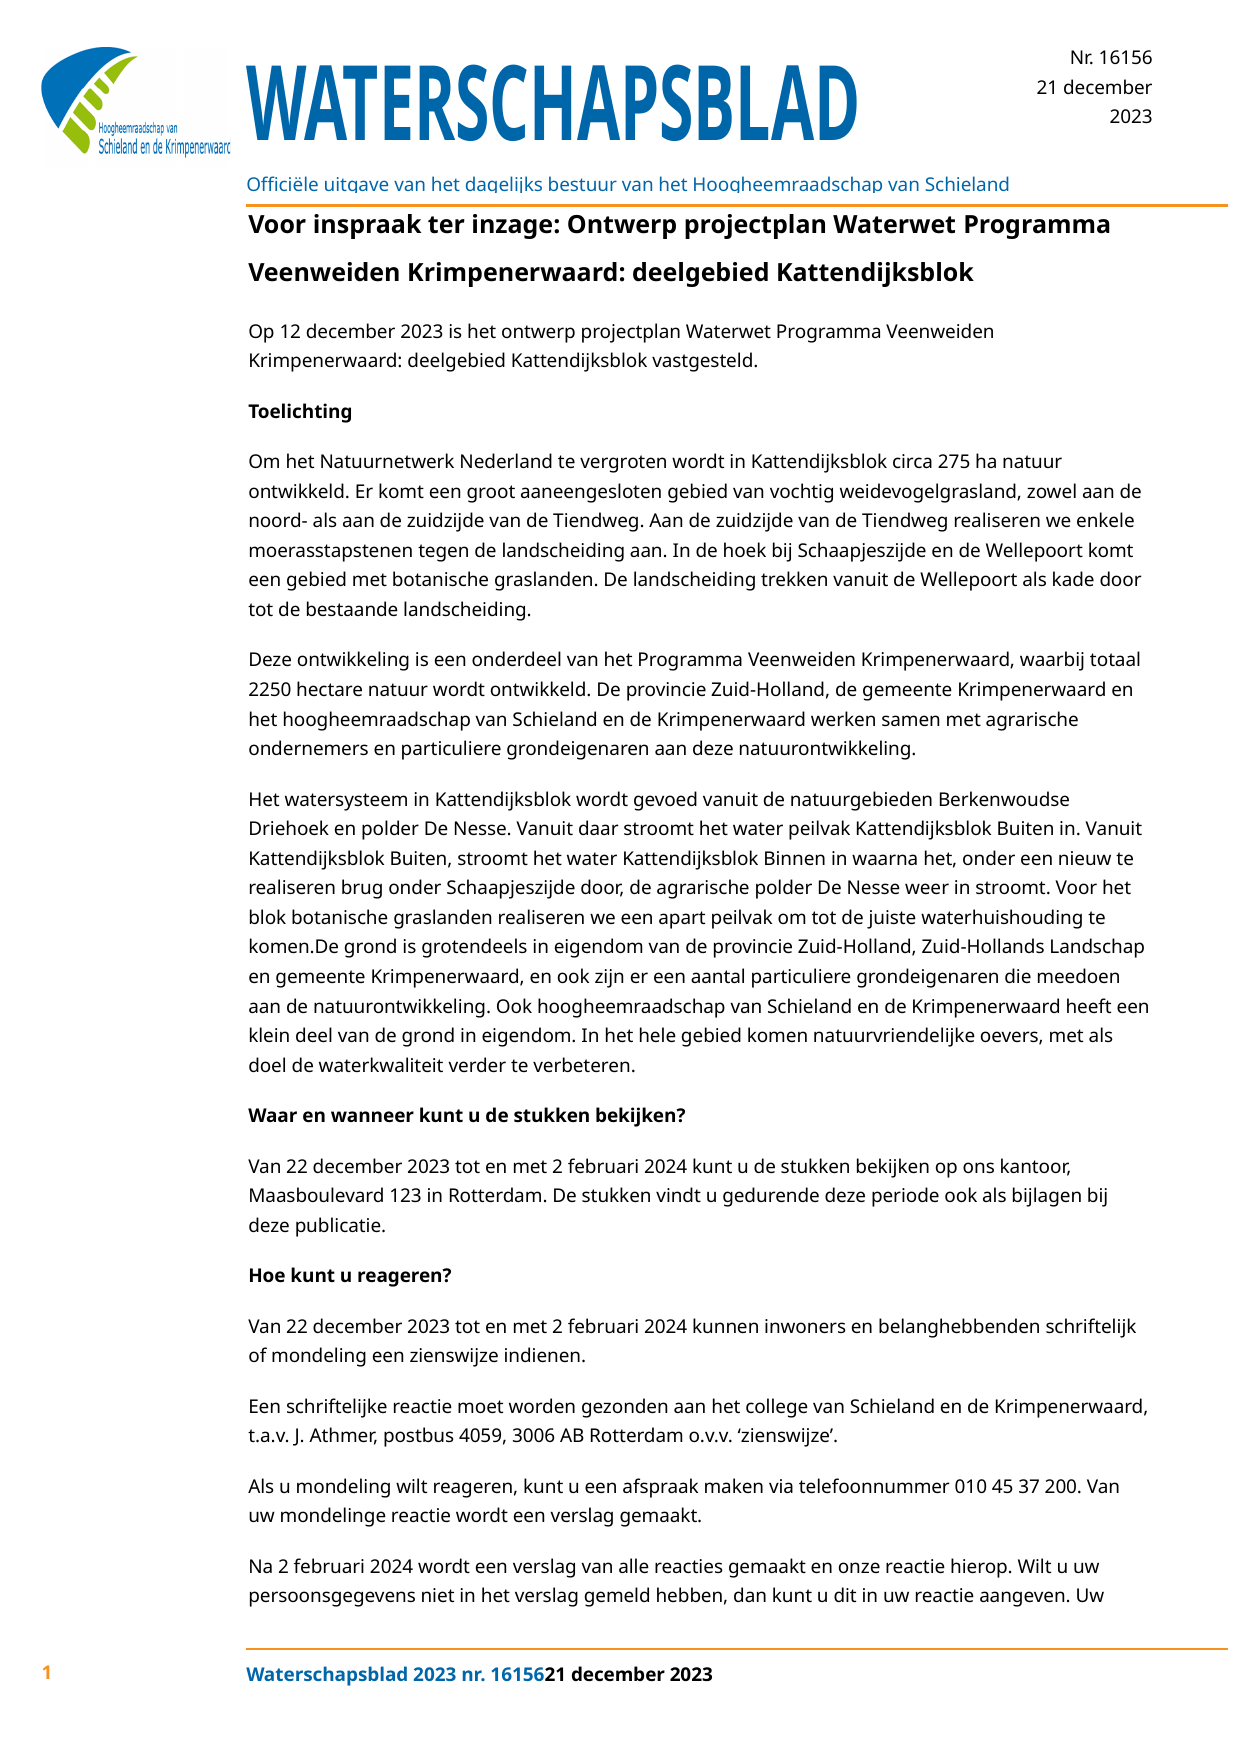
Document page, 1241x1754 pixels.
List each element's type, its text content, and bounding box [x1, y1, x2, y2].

text Van 22 december 2023 tot en met 2 februari 2024 kunt u de stukken bekijken op ons kantoor, Maasboulevard 123 in Rotterdam. De stukken vindt u gedurende deze periode ook als bijlagen bij deze publicatie. [248, 1153, 1152, 1238]
text Hoe kunt u reageren? [248, 1262, 1152, 1288]
text Van 22 december 2023 tot en met 2 februari 2024 kunnen inwoners en belanghebbenden schriftelijk of mondeling een zienswijze indienen. [248, 1313, 1152, 1368]
text Als u mondeling wilt reageren, kunt u een afspraak maken via telefoonnummer 010 45 37 200. Van uw mondelinge reactie wordt een verslag gemaakt. [248, 1473, 1152, 1528]
picture [41, 47, 231, 172]
text Toelichting [248, 398, 1152, 424]
text Voor inspraak ter inzage: Ontwerp projectplan Waterwet Programma Veenweiden Krimpenerwaard: deelgebied Kattendijksblok [248, 207, 1152, 288]
text Na 2 februari 2024 wordt een verslag van alle reacties gemaakt en onze reactie hierop. Wilt u uw persoonsgegevens niet in het verslag gemeld hebben, dan kunt u dit in uw reactie aangeven. Uw [248, 1553, 1152, 1608]
text Deze ontwikkeling is een onderdeel van het Programma Veenweiden Krimpenerwaard, waarbij totaal 2250 hectare natuur wordt ontwikkeld. De provincie Zuid-Holland, de gemeente Krimpenerwaard en het hoogheemraadschap van Schieland en de Krimpenerwaard werken samen met agrarische ondernemers en particuliere grondeigenaren aan deze natuurontwikkeling. [248, 647, 1152, 761]
text Een schriftelijke reactie moet worden gezonden aan het college van Schieland en de Krimpenerwaard, t.a.v. J. Athmer, postbus 4059, 3006 AB Rotterdam o.v.v. ‘zienswijze’. [248, 1393, 1152, 1448]
text Om het Natuurnetwerk Nederland te vergroten wordt in Kattendijksblok circa 275 ha natuur ontwikkeld. Er komt een groot aaneengesloten gebied van vochtig weidevogelgrasland, zowel aan de noord- als aan de zuidzijde van de Tiendweg. Aan de zuidzijde van de Tiendweg realiseren we enkele moerasstapstenen tegen de landscheiding aan. In de hoek bij Schaapjeszijde en de Wellepoort komt een gebied met botanische graslanden. De landscheiding trekken vanuit de Wellepoort als kade door tot de bestaande landscheiding. [248, 448, 1152, 622]
text Waar en wanneer kunt u de stukken bekijken? [248, 1102, 1152, 1128]
text Op 12 december 2023 is het ontwerp projectplan Waterwet Programma Veenweiden Krimpenerwaard: deelgebied Kattendijksblok vastgesteld. [248, 318, 1152, 373]
text Het watersysteem in Kattendijksblok wordt gevoed vanuit de natuurgebieden Berkenwoudse Driehoek en polder De Nesse. Vanuit daar stroomt het water peilvak Kattendijksblok Buiten in. Vanuit Kattendijksblok Buiten, stroomt het water Kattendijksblok Binnen in waarna het, onder een nieuw te realiseren brug onder Schaapjeszijde door, de agrarische polder De Nesse weer in stroomt. Voor het blok botanische graslanden realiseren we een apart peilvak om tot de juiste waterhuishouding te komen.De grond is grotendeels in eigendom van de provincie Zuid-Holland, Zuid-Hollands Landschap en gemeente Krimpenerwaard, en ook zijn er een aantal particuliere grondeigenaren die meedoen aan de natuurontwikkeling. Ook hoogheemraadschap van Schieland en de Krimpenerwaard heeft een klein deel van de grond in eigendom. In het hele gebied komen natuurvriendelijke oevers, met als doel de waterkwaliteit verder te verbeteren. [248, 786, 1152, 1078]
